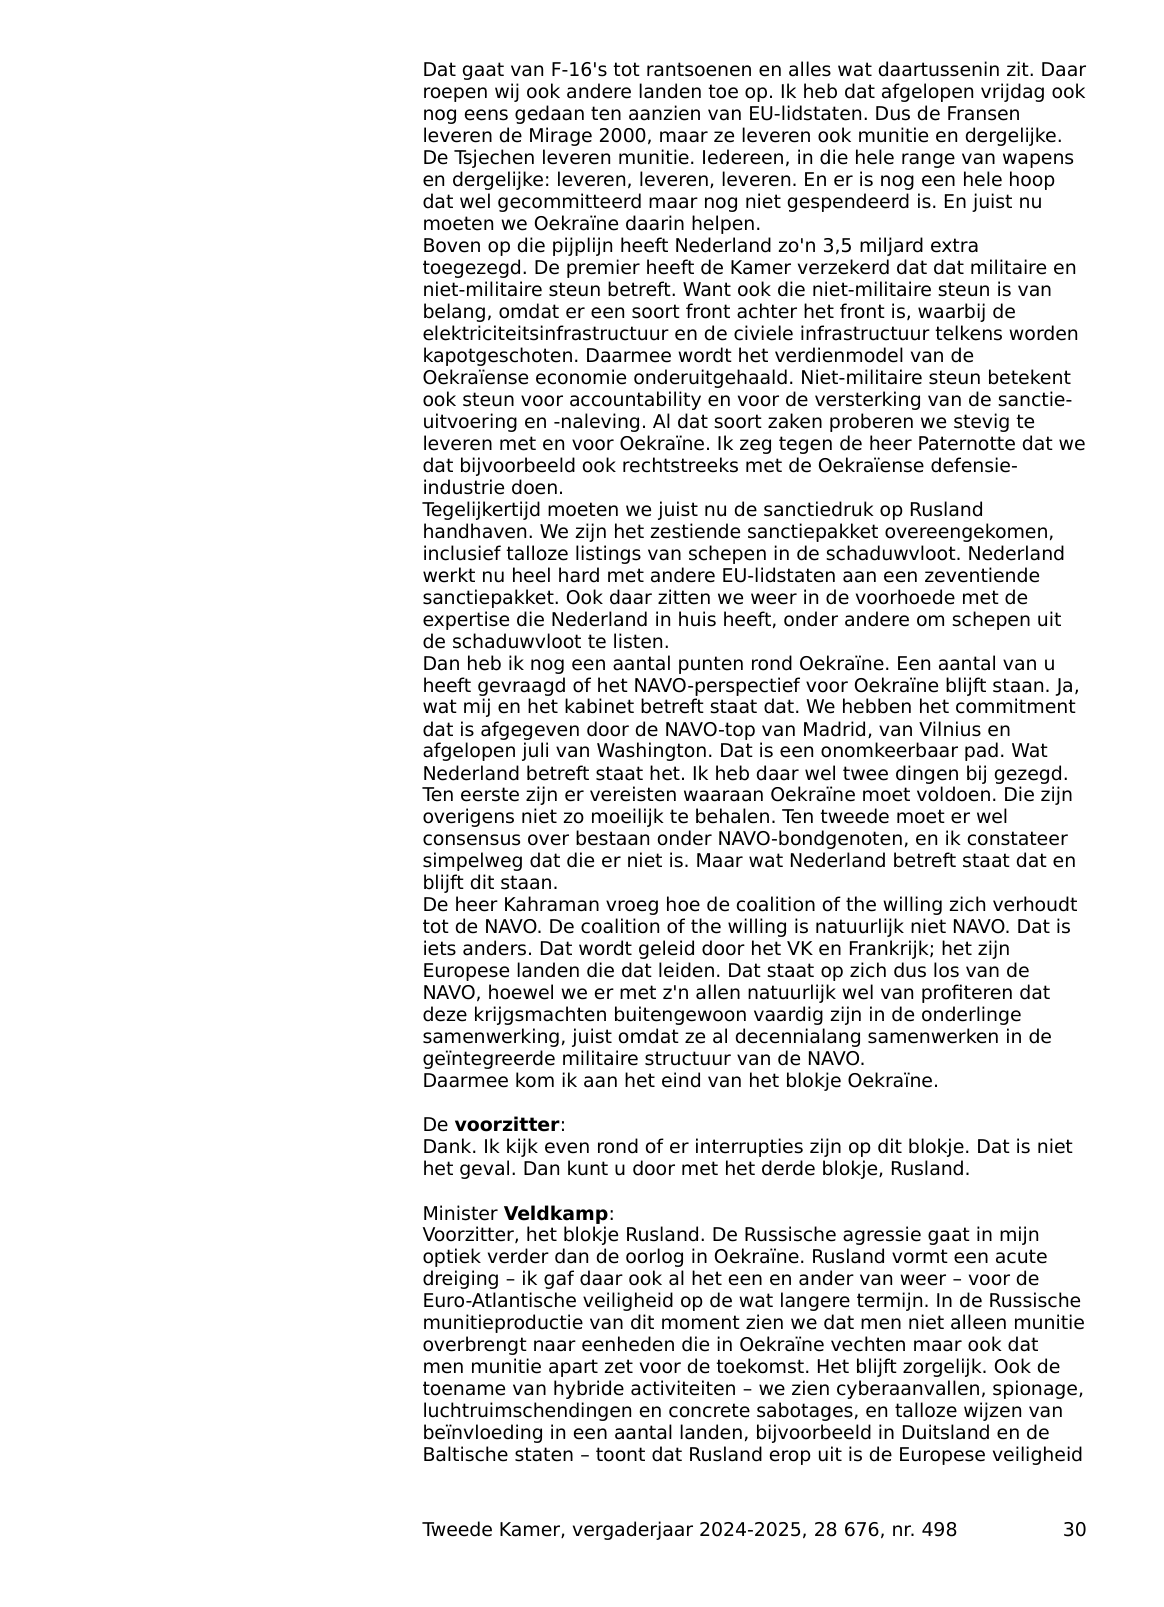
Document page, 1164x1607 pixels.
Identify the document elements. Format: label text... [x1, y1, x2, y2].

text De voorzitter: [422, 1114, 1087, 1136]
text Voorzitter, het blokje Rusland. De Russische agressie gaat in mijn optiek verder dan de oorlog in Oekraïne. Rusland vormt een acute dreiging – ik gaf daar ook al het een en ander van weer – voor de Euro-Atlantische veiligheid op de wat langere termijn. In de Russische munitieproductie van dit moment zien we dat men niet alleen munitie overbrengt naar eenheden die in Oekraïne vechten maar ook dat men munitie apart zet voor de toekomst. Het blijft zorgelijk. Ook de toename van hybride activiteiten – we zien cyberaanvallen, spionage, luchtruimschendingen en concrete sabotages, en talloze wijzen van beïnvloeding in een aantal landen, bijvoorbeeld in Duitsland en de Baltische staten – toont dat Rusland erop uit is de Europese veiligheid [422, 1224, 1087, 1466]
text Dan heb ik nog een aantal punten rond Oekraïne. Een aantal van u heeft gevraagd of het NAVO-perspectief voor Oekraïne blijft staan. Ja, wat mij en het kabinet betreft staat dat. We hebben het commitment dat is afgegeven door de NAVO-top van Madrid, van Vilnius en afgelopen juli van Washington. Dat is een onomkeerbaar pad. Wat Nederland betreft staat het. Ik heb daar wel twee dingen bij gezegd. Ten eerste zijn er vereisten waaraan Oekraïne moet voldoen. Die zijn overigens niet zo moeilijk te behalen. Ten tweede moet er wel consensus over bestaan onder NAVO-bondgenoten, en ik constateer simpelweg dat die er niet is. Maar wat Nederland betreft staat dat en blijft dit staan. [422, 652, 1087, 894]
text Minister Veldkamp: [422, 1202, 1087, 1224]
text Boven op die pijplijn heeft Nederland zo'n 3,5 miljard extra toegezegd. De premier heeft de Kamer verzekerd dat dat militaire en niet-militaire steun betreft. Want ook die niet-militaire steun is van belang, omdat er een soort front achter het front is, waarbij de elektriciteitsinfrastructuur en de civiele infrastructuur telkens worden kapotgeschoten. Daarmee wordt het verdienmodel van de Oekraïense economie onderuitgehaald. Niet-militaire steun betekent ook steun voor accountability en voor de versterking van de sanctie-uitvoering en -naleving. Al dat soort zaken proberen we stevig te leveren met en voor Oekraïne. Ik zeg tegen de heer Paternotte dat we dat bijvoorbeeld ook rechtstreeks met de Oekraïense defensie-industrie doen. [422, 235, 1087, 499]
text Tegelijkertijd moeten we juist nu de sanctiedruk op Rusland handhaven. We zijn het zestiende sanctiepakket overeengekomen, inclusief talloze listings van schepen in de schaduwvloot. Nederland werkt nu heel hard met andere EU-lidstaten aan een zeventiende sanctiepakket. Ook daar zitten we weer in de voorhoede met de expertise die Nederland in huis heeft, onder andere om schepen uit de schaduwvloot te listen. [422, 499, 1087, 652]
text Dank. Ik kijk even rond of er interrupties zijn op dit blokje. Dat is niet het geval. Dan kunt u door met het derde blokje, Rusland. [422, 1136, 1087, 1180]
text Dat gaat van F-16's tot rantsoenen en alles wat daartussenin zit. Daar roepen wij ook andere landen toe op. Ik heb dat afgelopen vrijdag ook nog eens gedaan ten aanzien van EU-lidstaten. Dus de Fransen leveren de Mirage 2000, maar ze leveren ook munitie en dergelijke. De Tsjechen leveren munitie. Iedereen, in die hele range van wapens en dergelijke: leveren, leveren, leveren. En er is nog een hele hoop dat wel gecommitteerd maar nog niet gespendeerd is. En juist nu moeten we Oekraïne daarin helpen. [422, 59, 1087, 235]
text De heer Kahraman vroeg hoe de coalition of the willing zich verhoudt tot de NAVO. De coalition of the willing is natuurlijk niet NAVO. Dat is iets anders. Dat wordt geleid door het VK en Frankrijk; het zijn Europese landen die dat leiden. Dat staat op zich dus los van de NAVO, hoewel we er met z'n allen natuurlijk wel van profiteren dat deze krijgsmachten buitengewoon vaardig zijn in de onderlinge samenwerking, juist omdat ze al decennialang samenwerken in de geïntegreerde militaire structuur van de NAVO. [422, 894, 1087, 1070]
text Daarmee kom ik aan het eind van het blokje Oekraïne. [422, 1070, 1087, 1092]
